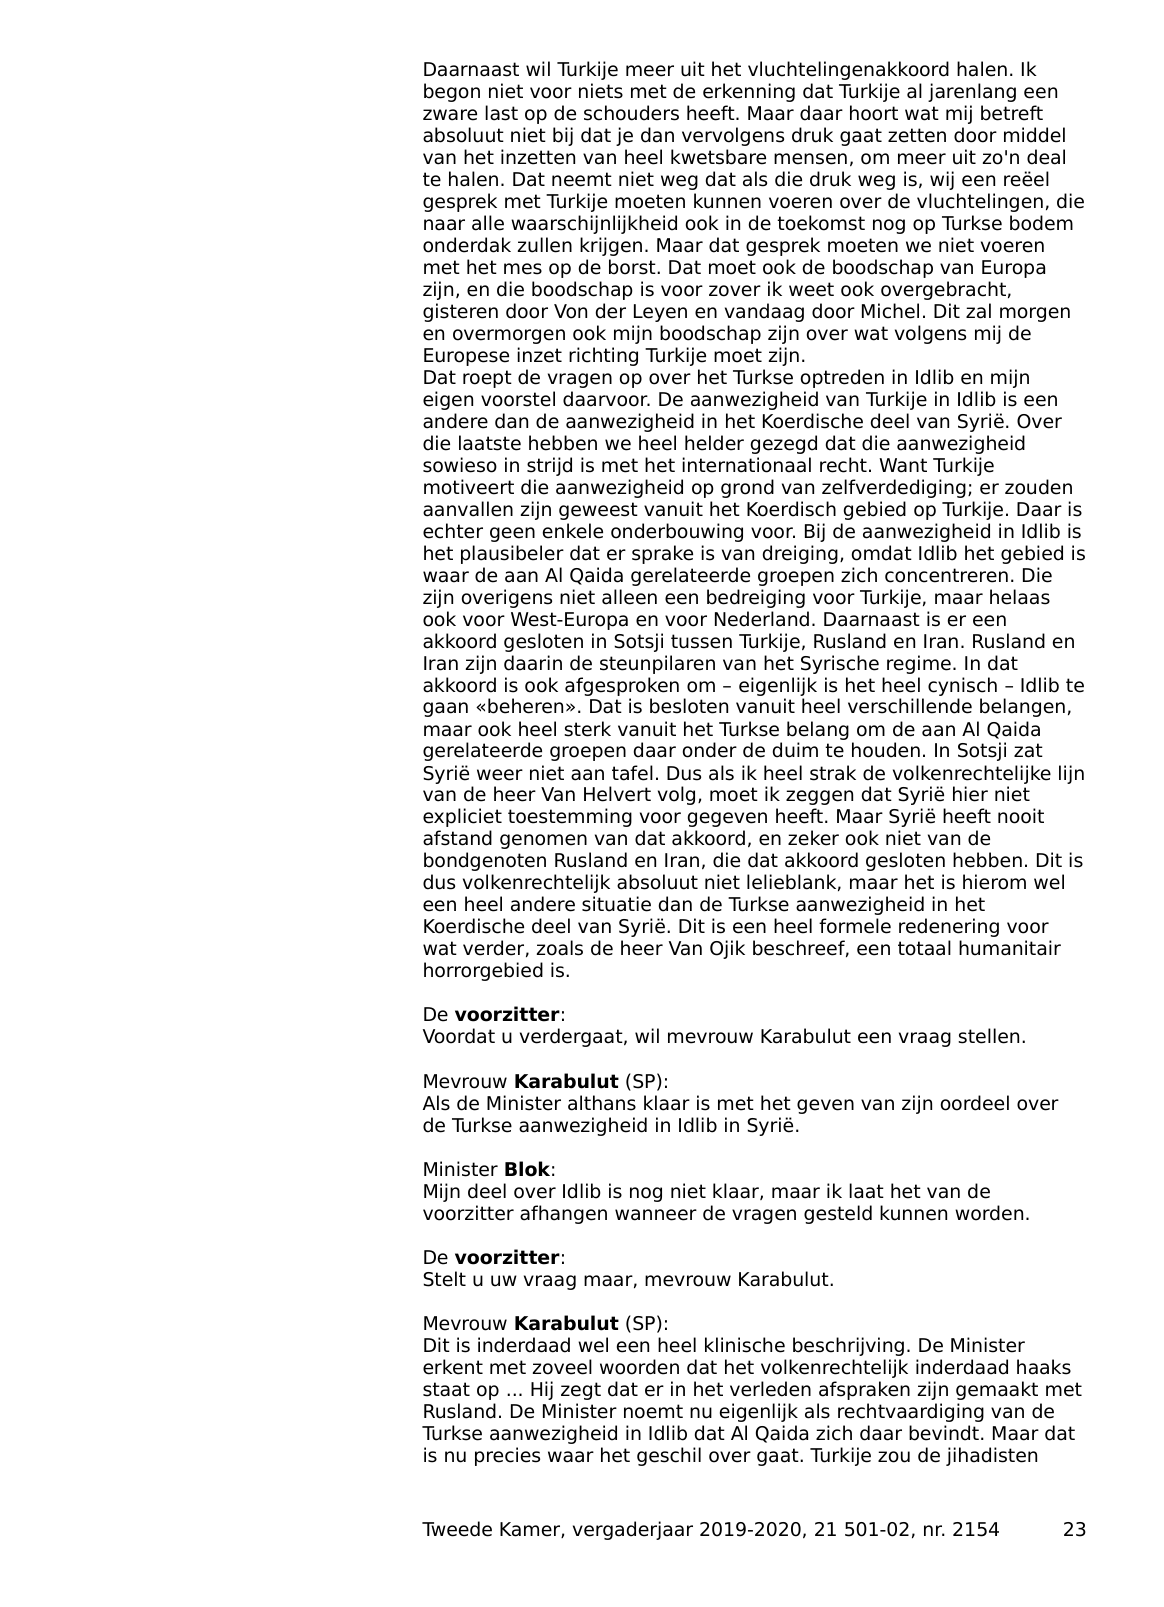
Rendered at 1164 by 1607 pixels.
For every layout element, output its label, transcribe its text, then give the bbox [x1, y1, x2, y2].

text Mijn deel over Idlib is nog niet klaar, maar ik laat het van de voorzitter afhangen wanneer de vragen gesteld kunnen worden. [422, 1181, 1087, 1224]
text De voorzitter: [422, 1247, 1087, 1269]
text Mevrouw Karabulut (SP): [422, 1071, 1087, 1092]
text Voordat u verdergaat, wil mevrouw Karabulut een vraag stellen. [422, 1026, 1087, 1048]
text Mevrouw Karabulut (SP): [422, 1313, 1087, 1335]
text Dat roept de vragen op over het Turkse optreden in Idlib en mijn eigen voorstel daarvoor. De aanwezigheid van Turkije in Idlib is een andere dan de aanwezigheid in het Koerdische deel van Syrië. Over die laatste hebben we heel helder gezegd dat die aanwezigheid sowieso in strijd is met het internationaal recht. Want Turkije motiveert die aanwezigheid op grond van zelfverdediging; er zouden aanvallen zijn geweest vanuit het Koerdisch gebied op Turkije. Daar is echter geen enkele onderbouwing voor. Bij de aanwezigheid in Idlib is het plausibeler dat er sprake is van dreiging, omdat Idlib het gebied is waar de aan Al Qaida gerelateerde groepen zich concentreren. Die zijn overigens niet alleen een bedreiging voor Turkije, maar helaas ook voor West-Europa en voor Nederland. Daarnaast is er een akkoord gesloten in Sotsji tussen Turkije, Rusland en Iran. Rusland en Iran zijn daarin de steunpilaren van het Syrische regime. In dat akkoord is ook afgesproken om – eigenlijk is het heel cynisch – Idlib te gaan «beheren». Dat is besloten vanuit heel verschillende belangen, maar ook heel sterk vanuit het Turkse belang om de aan Al Qaida gerelateerde groepen daar onder de duim te houden. In Sotsji zat Syrië weer niet aan tafel. Dus als ik heel strak de volkenrechtelijke lijn van de heer Van Helvert volg, moet ik zeggen dat Syrië hier niet expliciet toestemming voor gegeven heeft. Maar Syrië heeft nooit afstand genomen van dat akkoord, en zeker ook niet van de bondgenoten Rusland en Iran, die dat akkoord gesloten hebben. Dit is dus volkenrechtelijk absoluut niet lelieblank, maar het is hierom wel een heel andere situatie dan de Turkse aanwezigheid in het Koerdische deel van Syrië. Dit is een heel formele redenering voor wat verder, zoals de heer Van Ojik beschreef, een totaal humanitair horrorgebied is. [422, 367, 1087, 982]
text Dit is inderdaad wel een heel klinische beschrijving. De Minister erkent met zoveel woorden dat het volkenrechtelijk inderdaad haaks staat op ... Hij zegt dat er in het verleden afspraken zijn gemaakt met Rusland. De Minister noemt nu eigenlijk als rechtvaardiging van de Turkse aanwezigheid in Idlib dat Al Qaida zich daar bevindt. Maar dat is nu precies waar het geschil over gaat. Turkije zou de jihadisten [422, 1335, 1087, 1467]
text Daarnaast wil Turkije meer uit het vluchtelingenakkoord halen. Ik begon niet voor niets met de erkenning dat Turkije al jarenlang een zware last op de schouders heeft. Maar daar hoort wat mij betreft absoluut niet bij dat je dan vervolgens druk gaat zetten door middel van het inzetten van heel kwetsbare mensen, om meer uit zo'n deal te halen. Dat neemt niet weg dat als die druk weg is, wij een reëel gesprek met Turkije moeten kunnen voeren over de vluchtelingen, die naar alle waarschijnlijkheid ook in de toekomst nog op Turkse bodem onderdak zullen krijgen. Maar dat gesprek moeten we niet voeren met het mes op de borst. Dat moet ook de boodschap van Europa zijn, en die boodschap is voor zover ik weet ook overgebracht, gisteren door Von der Leyen en vandaag door Michel. Dit zal morgen en overmorgen ook mijn boodschap zijn over wat volgens mij de Europese inzet richting Turkije moet zijn. [422, 59, 1087, 367]
text Stelt u uw vraag maar, mevrouw Karabulut. [422, 1269, 1087, 1291]
text De voorzitter: [422, 1004, 1087, 1026]
text Minister Blok: [422, 1159, 1087, 1181]
text Als de Minister althans klaar is met het geven van zijn oordeel over de Turkse aanwezigheid in Idlib in Syrië. [422, 1092, 1087, 1136]
